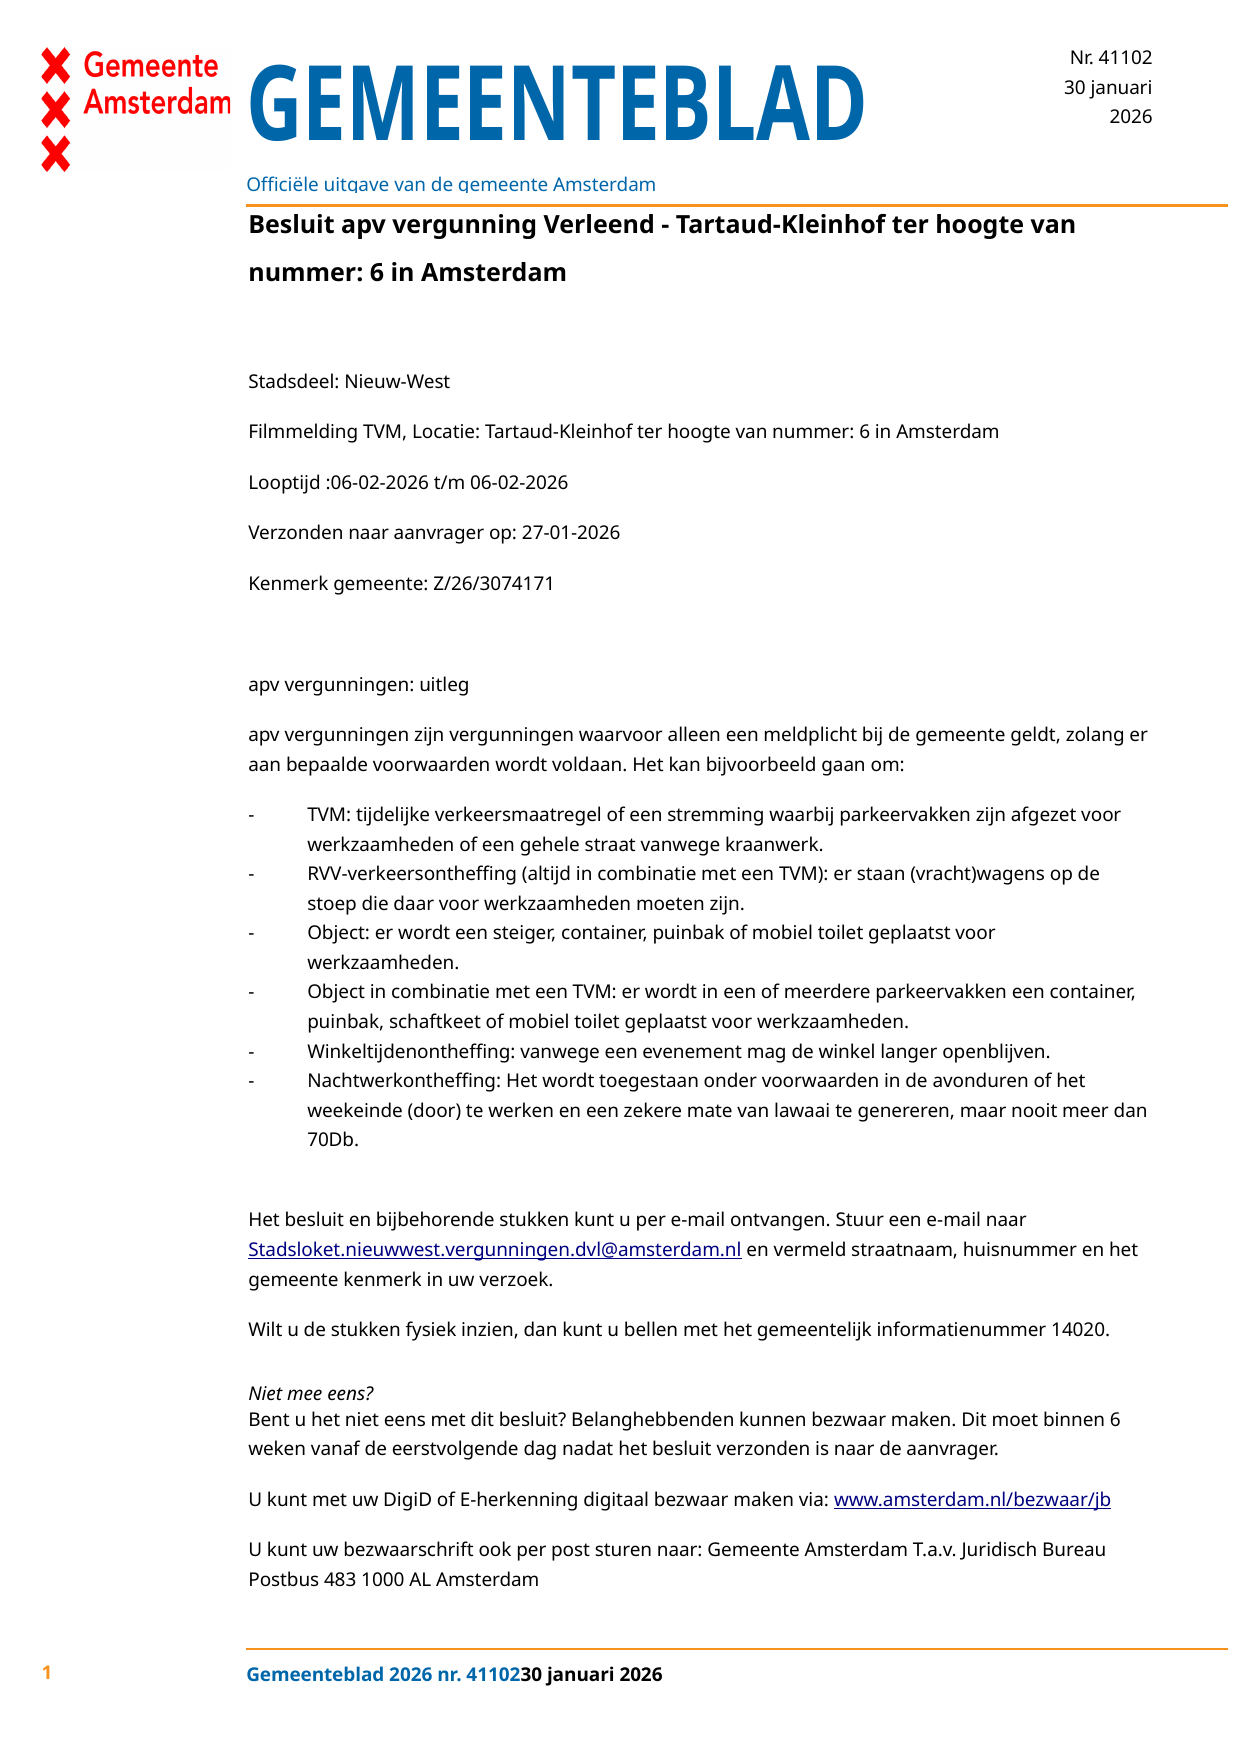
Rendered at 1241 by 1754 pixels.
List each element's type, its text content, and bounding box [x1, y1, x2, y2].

text Het besluit en bijbehorende stukken kunt u per e-mail ontvangen. Stuur een e-mail naar Stadsloket.nieuwwest.vergunningen.dvl@amsterdam.nl en vermeld straatnaam, huisnummer en het gemeente kenmerk in uw verzoek. [248, 1207, 1152, 1292]
list Nachtwerkontheffing: Het wordt toegestaan onder voorwaarden in de avonduren of het weekeinde (door) te werken en een zekere mate van lawaai te genereren, maar nooit meer dan 70Db. [248, 1067, 1152, 1152]
list Object: er wordt een steiger, container, puinbak of mobiel toilet geplaatst voor werkzaamheden. [248, 919, 1152, 975]
text Looptijd :06-02-2026 t/m 06-02-2026 [248, 469, 1152, 495]
text Verzonden naar aanvrager op: 27-01-2026 [248, 519, 1152, 545]
text Wilt u de stukken fysiek inzien, dan kunt u bellen met het gemeentelijk informatienummer 14020. [248, 1316, 1152, 1342]
text U kunt uw bezwaarschrift ook per post sturen naar: Gemeente Amsterdam T.a.v. Juridisch Bureau Postbus 483 1000 AL Amsterdam [248, 1536, 1152, 1592]
text Besluit apv vergunning Verleend - Tartaud-Kleinhof ter hoogte van nummer: 6 in Amsterdam [248, 207, 1152, 288]
text U kunt met uw DigiD of E-herkenning digitaal bezwaar maken via: www.amsterdam.nl/bezwaar/jb [248, 1486, 1152, 1512]
text Stadsdeel: Nieuw-West [248, 368, 1152, 394]
list Winkeltijdenontheffing: vanwege een evenement mag de winkel langer openblijven. [248, 1038, 1152, 1064]
text Filmmelding TVM, Locatie: Tartaud-Kleinhof ter hoogte van nummer: 6 in Amsterdam [248, 419, 1152, 444]
text Kenmerk gemeente: Z/26/3074171 [248, 570, 1152, 596]
picture [41, 47, 231, 172]
text Niet mee eens? [248, 1380, 1152, 1406]
list TVM: tijdelijke verkeersmaatregel of een stremming waarbij parkeervakken zijn afgezet voor werkzaamheden of een gehele straat vanwege kraanwerk. [248, 801, 1152, 857]
text Bent u het niet eens met dit besluit? Belanghebbenden kunnen bezwaar maken. Dit moet binnen 6 weken vanaf de eerstvolgende dag nadat het besluit verzonden is naar de aanvrager. [248, 1406, 1152, 1461]
list RVV-verkeersontheffing (altijd in combinatie met een TVM): er staan (vracht)wagens op de stoep die daar voor werkzaamheden moeten zijn. [248, 860, 1152, 916]
text apv vergunningen: uitleg [248, 671, 1152, 697]
list Object in combinatie met een TVM: er wordt in een of meerdere parkeervakken een container, puinbak, schaftkeet of mobiel toilet geplaatst voor werkzaamheden. [248, 979, 1152, 1034]
text apv vergunningen zijn vergunningen waarvoor alleen een meldplicht bij de gemeente geldt, zolang er aan bepaalde voorwaarden wordt voldaan. Het kan bijvoorbeeld gaan om: [248, 721, 1152, 777]
